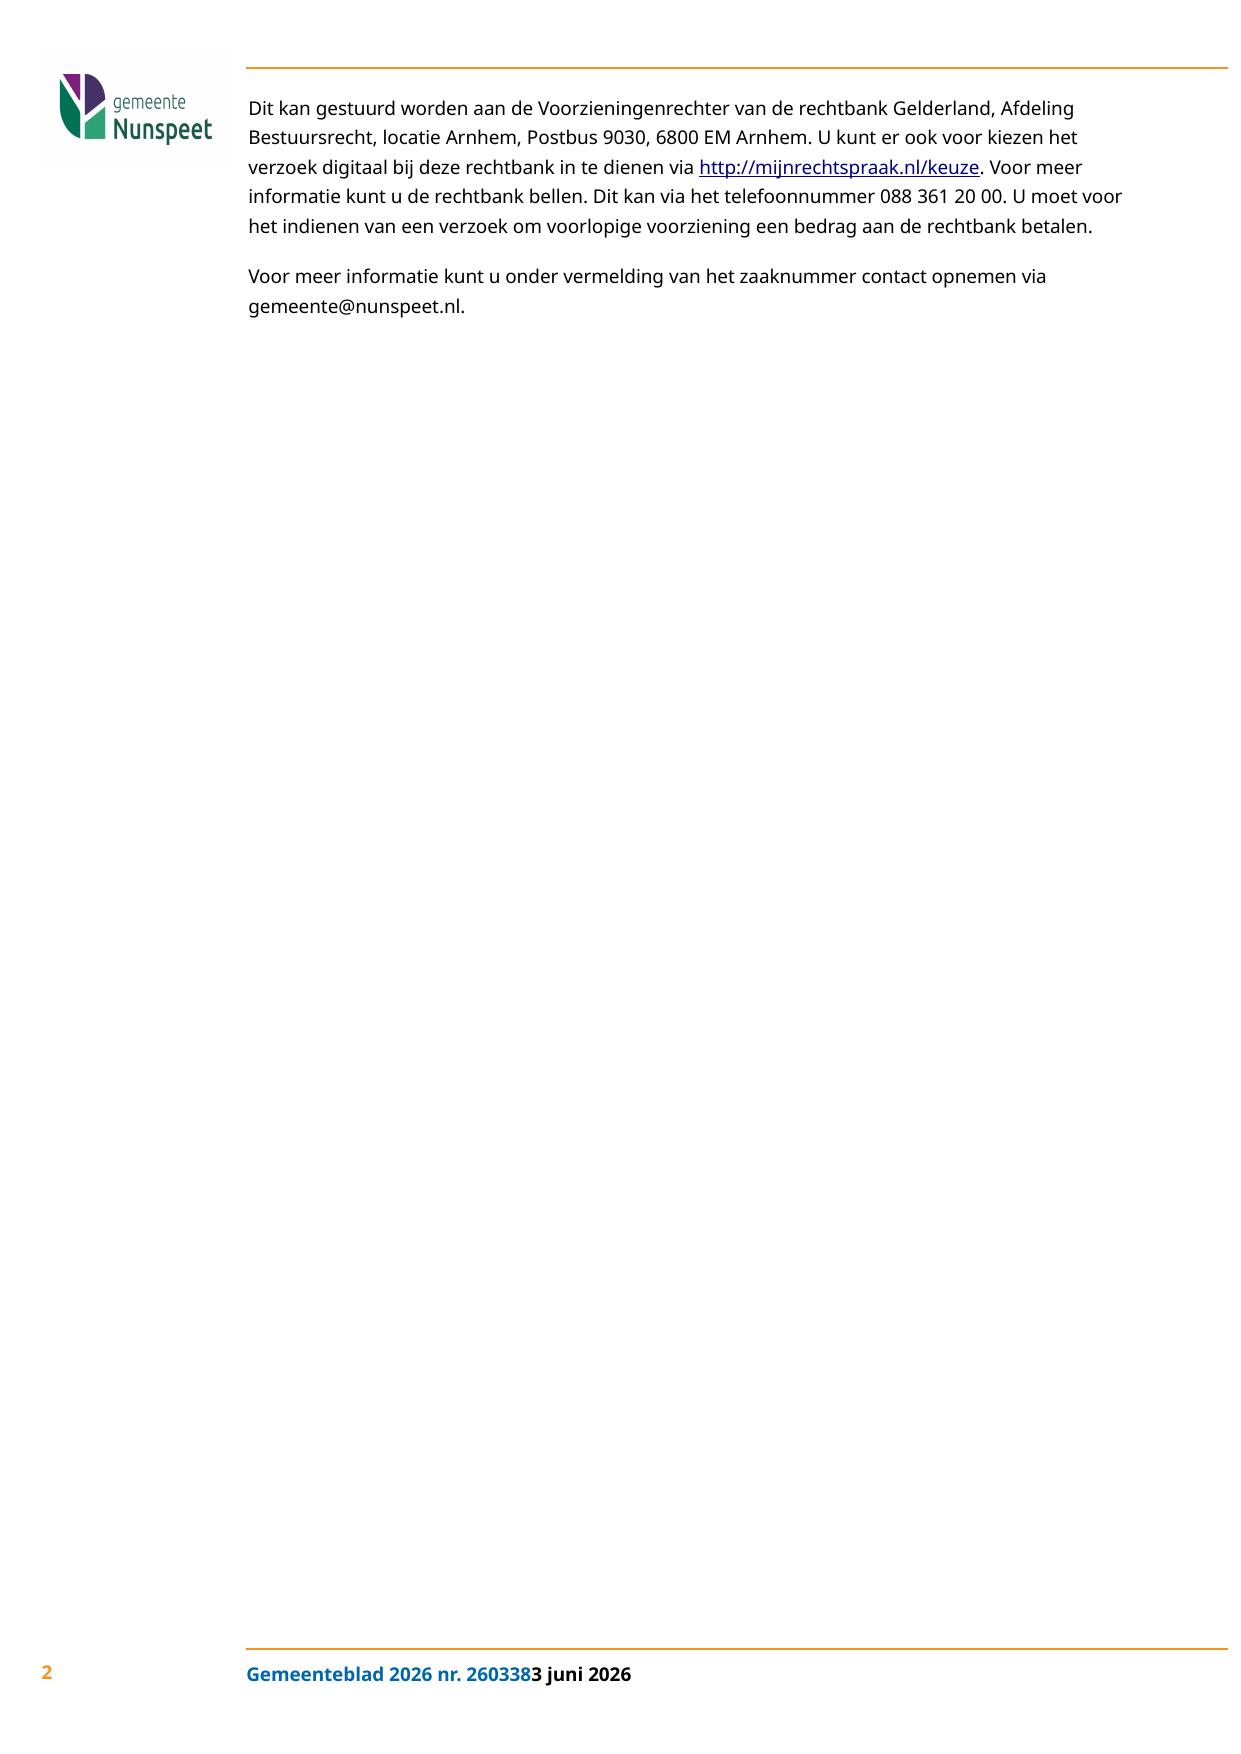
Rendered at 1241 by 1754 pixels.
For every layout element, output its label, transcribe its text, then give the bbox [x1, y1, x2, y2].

text Voor meer informatie kunt u onder vermelding van het zaaknummer contact opnemen via gemeente@nunspeet.nl. [248, 263, 1152, 319]
text Dit kan gestuurd worden aan de Voorzieningenrechter van de rechtbank Gelderland, Afdeling Bestuursrecht, locatie Arnhem, Postbus 9030, 6800 EM Arnhem. U kunt er ook voor kiezen het verzoek digitaal bij deze rechtbank in te dienen via http://mijnrechtspraak.nl/keuze. Voor meer informatie kunt u de rechtbank bellen. Dit kan via het telefoonnummer 088 361 20 00. U moet voor het indienen van een verzoek om voorlopige voorziening een bedrag aan de rechtbank betalen. [248, 95, 1152, 239]
picture [41, 47, 231, 172]
